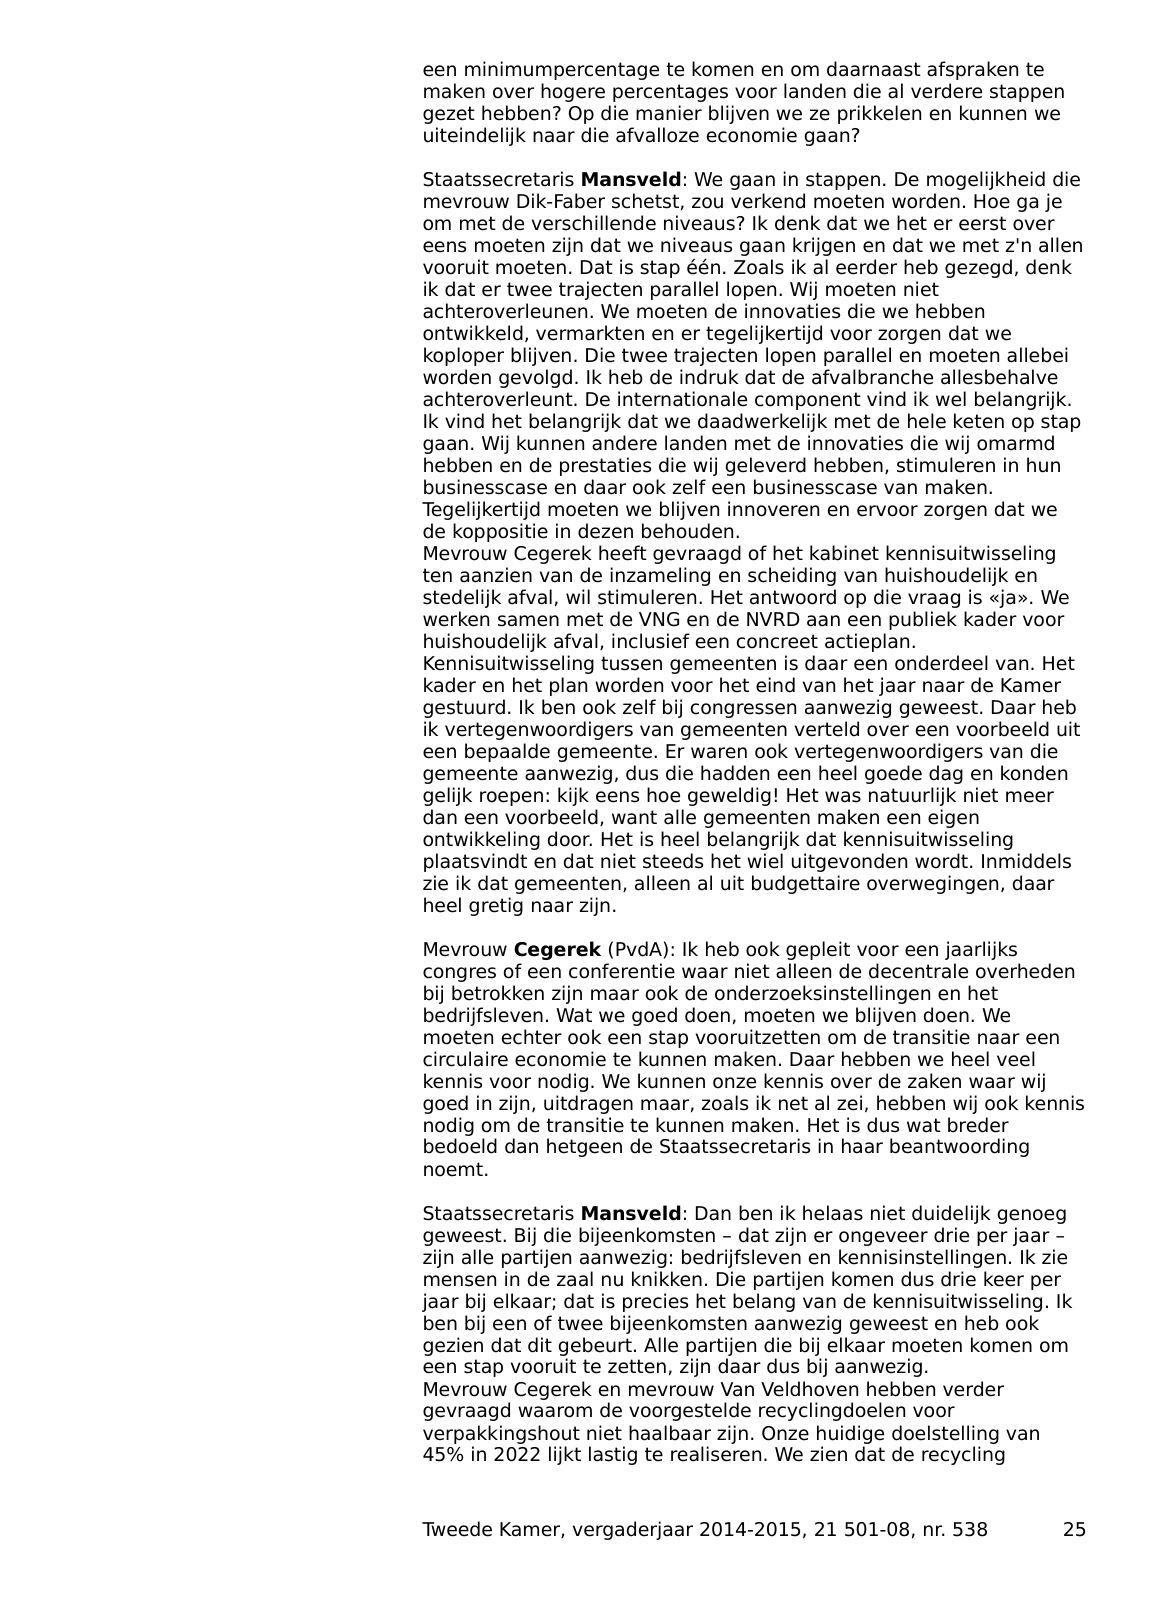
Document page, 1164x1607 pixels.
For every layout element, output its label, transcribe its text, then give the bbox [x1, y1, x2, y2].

text Mevrouw Cegerek en mevrouw Van Veldhoven hebben verder gevraagd waarom de voorgestelde recyclingdoelen voor verpakkingshout niet haalbaar zijn. Onze huidige doelstelling van 45% in 2022 lijkt lastig te realiseren. We zien dat de recycling [422, 1378, 1087, 1466]
text Mevrouw Cegerek heeft gevraagd of het kabinet kennisuitwisseling ten aanzien van de inzameling en scheiding van huishoudelijk en stedelijk afval, wil stimuleren. Het antwoord op die vraag is «ja». We werken samen met de VNG en de NVRD aan een publiek kader voor huishoudelijk afval, inclusief een concreet actieplan. Kennisuitwisseling tussen gemeenten is daar een onderdeel van. Het kader en het plan worden voor het eind van het jaar naar de Kamer gestuurd. Ik ben ook zelf bij congressen aanwezig geweest. Daar heb ik vertegenwoordigers van gemeenten verteld over een voorbeeld uit een bepaalde gemeente. Er waren ook vertegenwoordigers van die gemeente aanwezig, dus die hadden een heel goede dag en konden gelijk roepen: kijk eens hoe geweldig! Het was natuurlijk niet meer dan een voorbeeld, want alle gemeenten maken een eigen ontwikkeling door. Het is heel belangrijk dat kennisuitwisseling plaatsvindt en dat niet steeds het wiel uitgevonden wordt. Inmiddels zie ik dat gemeenten, alleen al uit budgettaire overwegingen, daar heel gretig naar zijn. [422, 543, 1087, 916]
text Staatssecretaris Mansveld: Dan ben ik helaas niet duidelijk genoeg geweest. Bij die bijeenkomsten – dat zijn er ongeveer drie per jaar – zijn alle partijen aanwezig: bedrijfsleven en kennisinstellingen. Ik zie mensen in de zaal nu knikken. Die partijen komen dus drie keer per jaar bij elkaar; dat is precies het belang van de kennisuitwisseling. Ik ben bij een of twee bijeenkomsten aanwezig geweest en heb ook gezien dat dit gebeurt. Alle partijen die bij elkaar moeten komen om een stap vooruit te zetten, zijn daar dus bij aanwezig. [422, 1203, 1087, 1378]
text een minimumpercentage te komen en om daarnaast afspraken te maken over hogere percentages voor landen die al verdere stappen gezet hebben? Op die manier blijven we ze prikkelen en kunnen we uiteindelijk naar die afvalloze economie gaan? [422, 59, 1087, 147]
text Staatssecretaris Mansveld: We gaan in stappen. De mogelijkheid die mevrouw Dik-Faber schetst, zou verkend moeten worden. Hoe ga je om met de verschillende niveaus? Ik denk dat we het er eerst over eens moeten zijn dat we niveaus gaan krijgen en dat we met z'n allen vooruit moeten. Dat is stap één. Zoals ik al eerder heb gezegd, denk ik dat er twee trajecten parallel lopen. Wij moeten niet achteroverleunen. We moeten de innovaties die we hebben ontwikkeld, vermarkten en er tegelijkertijd voor zorgen dat we koploper blijven. Die twee trajecten lopen parallel en moeten allebei worden gevolgd. Ik heb de indruk dat de afvalbranche allesbehalve achteroverleunt. De internationale component vind ik wel belangrijk. Ik vind het belangrijk dat we daadwerkelijk met de hele keten op stap gaan. Wij kunnen andere landen met de innovaties die wij omarmd hebben en de prestaties die wij geleverd hebben, stimuleren in hun businesscase en daar ook zelf een businesscase van maken. Tegelijkertijd moeten we blijven innoveren en ervoor zorgen dat we de koppositie in dezen behouden. [422, 169, 1087, 543]
text Mevrouw Cegerek (PvdA): Ik heb ook gepleit voor een jaarlijks congres of een conferentie waar niet alleen de decentrale overheden bij betrokken zijn maar ook de onderzoeksinstellingen en het bedrijfsleven. Wat we goed doen, moeten we blijven doen. We moeten echter ook een stap vooruitzetten om de transitie naar een circulaire economie te kunnen maken. Daar hebben we heel veel kennis voor nodig. We kunnen onze kennis over de zaken waar wij goed in zijn, uitdragen maar, zoals ik net al zei, hebben wij ook kennis nodig om de transitie te kunnen maken. Het is dus wat breder bedoeld dan hetgeen de Staatssecretaris in haar beantwoording noemt. [422, 939, 1087, 1180]
